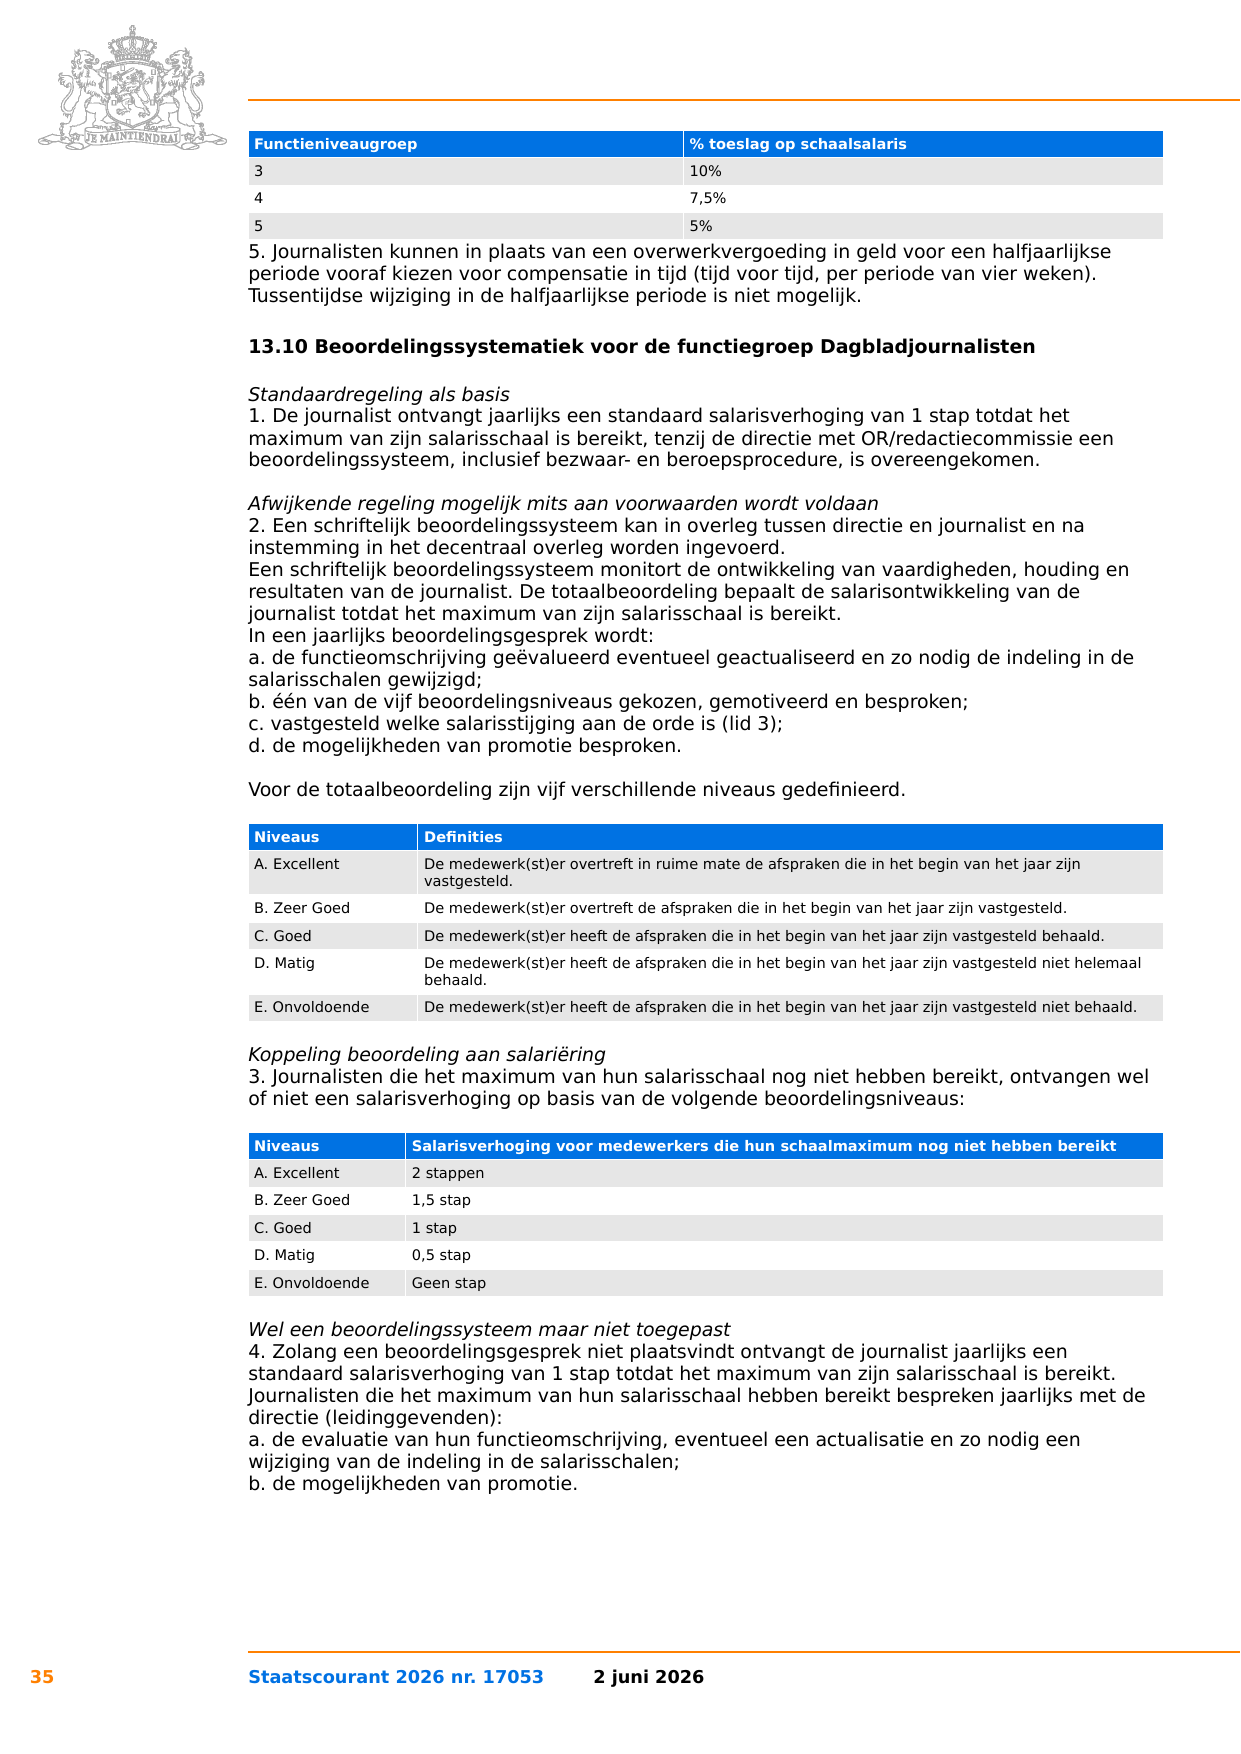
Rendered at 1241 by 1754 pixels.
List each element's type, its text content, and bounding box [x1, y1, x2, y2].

text 4. Zolang een beoordelingsgesprek niet plaatsvindt ontvangt de journalist jaarlijks een standaard salarisverhoging van 1 stap totdat het maximum van zijn salarisschaal is bereikt. [248, 1341, 1163, 1385]
text Journalisten die het maximum van hun salarisschaal hebben bereikt bespreken jaarlijks met de directie (leidinggevenden): [248, 1385, 1163, 1429]
table_cell C. Goed [249, 1215, 405, 1241]
table_header Salarisverhoging voor medewerkers die hun schaalmaximum nog niet hebben bereikt [406, 1133, 1163, 1159]
table_cell De medewerk(st)er heeft de afspraken die in het begin van het jaar zijn vastgesteld niet helemaal behaald. [418, 950, 1163, 994]
subtitle 13.10 Beoordelingssystematiek voor de functiegroep Dagbladjournalisten [248, 336, 1163, 358]
table_header Functieniveaugroep [249, 131, 683, 157]
table_cell D. Matig [249, 1243, 405, 1269]
text d. de mogelijkheden van promotie besproken. [248, 735, 1163, 757]
text 2. Een schriftelijk beoordelingssysteem kan in overleg tussen directie en journalist en na instemming in het decentraal overleg worden ingevoerd. [248, 515, 1163, 559]
picture [38, 25, 227, 150]
table_cell A. Excellent [249, 1160, 405, 1187]
table_cell 5 [249, 213, 683, 239]
table_header % toeslag op schaalsalaris [684, 131, 1163, 157]
table_cell De medewerk(st)er overtreft de afspraken die in het begin van het jaar zijn vastgesteld. [418, 896, 1163, 922]
table_cell B. Zeer Goed [249, 896, 417, 922]
text 1. De journalist ontvangt jaarlijks een standaard salarisverhoging van 1 stap totdat het maximum van zijn salarisschaal is bereikt, tenzij de directie met OR/redactiecommissie een beoordelingssysteem, inclusief bezwaar- en beroepsprocedure, is overeengekomen. [248, 405, 1163, 471]
subtitle Standaardregeling als basis [248, 383, 1163, 405]
table_cell De medewerk(st)er heeft de afspraken die in het begin van het jaar zijn vastgesteld niet behaald. [418, 995, 1163, 1021]
table_cell C. Goed [249, 923, 417, 949]
text Voor de totaalbeoordeling zijn vijf verschillende niveaus gedefinieerd. [248, 779, 1163, 801]
text a. de functieomschrijving geëvalueerd eventueel geactualiseerd en zo nodig de indeling in de salarisschalen gewijzigd; [248, 647, 1163, 691]
text b. de mogelijkheden van promotie. [248, 1473, 1163, 1495]
table_cell 5% [684, 213, 1163, 239]
text c. vastgesteld welke salarisstijging aan de orde is (lid 3); [248, 713, 1163, 735]
table_header Niveaus [249, 1133, 405, 1159]
subtitle Afwijkende regeling mogelijk mits aan voorwaarden wordt voldaan [248, 493, 1163, 515]
text Een schriftelijk beoordelingssysteem monitort de ontwikkeling van vaardigheden, houding en resultaten van de journalist. De totaalbeoordeling bepaalt de salarisontwikkeling van de journalist totdat het maximum van zijn salarisschaal is bereikt. [248, 559, 1163, 625]
table_cell 1 stap [406, 1215, 1163, 1241]
table_cell 1,5 stap [406, 1188, 1163, 1214]
text b. één van de vijf beoordelingsniveaus gekozen, gemotiveerd en besproken; [248, 691, 1163, 713]
subtitle Koppeling beoordeling aan salariëring [248, 1044, 1163, 1066]
table_cell Geen stap [406, 1270, 1163, 1296]
table_header Niveaus [249, 824, 417, 850]
table_cell De medewerk(st)er overtreft in ruime mate de afspraken die in het begin van het jaar zijn vastgesteld. [418, 851, 1163, 894]
subtitle Wel een beoordelingssysteem maar niet toegepast [248, 1319, 1163, 1341]
table_cell 10% [684, 158, 1163, 185]
table_cell 4 [249, 186, 683, 212]
table_cell A. Excellent [249, 851, 417, 894]
table_cell 3 [249, 158, 683, 185]
table_cell 0,5 stap [406, 1243, 1163, 1269]
text 3. Journalisten die het maximum van hun salarisschaal nog niet hebben bereikt, ontvangen wel of niet een salarisverhoging op basis van de volgende beoordelingsniveaus: [248, 1066, 1163, 1110]
table_cell 2 stappen [406, 1160, 1163, 1187]
table_cell E. Onvoldoende [249, 995, 417, 1021]
text In een jaarlijks beoordelingsgesprek wordt: [248, 625, 1163, 647]
text a. de evaluatie van hun functieomschrijving, eventueel een actualisatie en zo nodig een wijziging van de indeling in de salarisschalen; [248, 1429, 1163, 1473]
table_cell E. Onvoldoende [249, 1270, 405, 1296]
text 5. Journalisten kunnen in plaats van een overwerkvergoeding in geld voor een halfjaarlijkse periode vooraf kiezen voor compensatie in tijd (tijd voor tijd, per periode van vier weken). Tussentijdse wijziging in de halfjaarlijkse periode is niet mogelijk. [248, 241, 1163, 306]
table_cell 7,5% [684, 186, 1163, 212]
table_cell B. Zeer Goed [249, 1188, 405, 1214]
table_header Definities [418, 824, 1163, 850]
table_cell De medewerk(st)er heeft de afspraken die in het begin van het jaar zijn vastgesteld behaald. [418, 923, 1163, 949]
table_cell D. Matig [249, 950, 417, 994]
